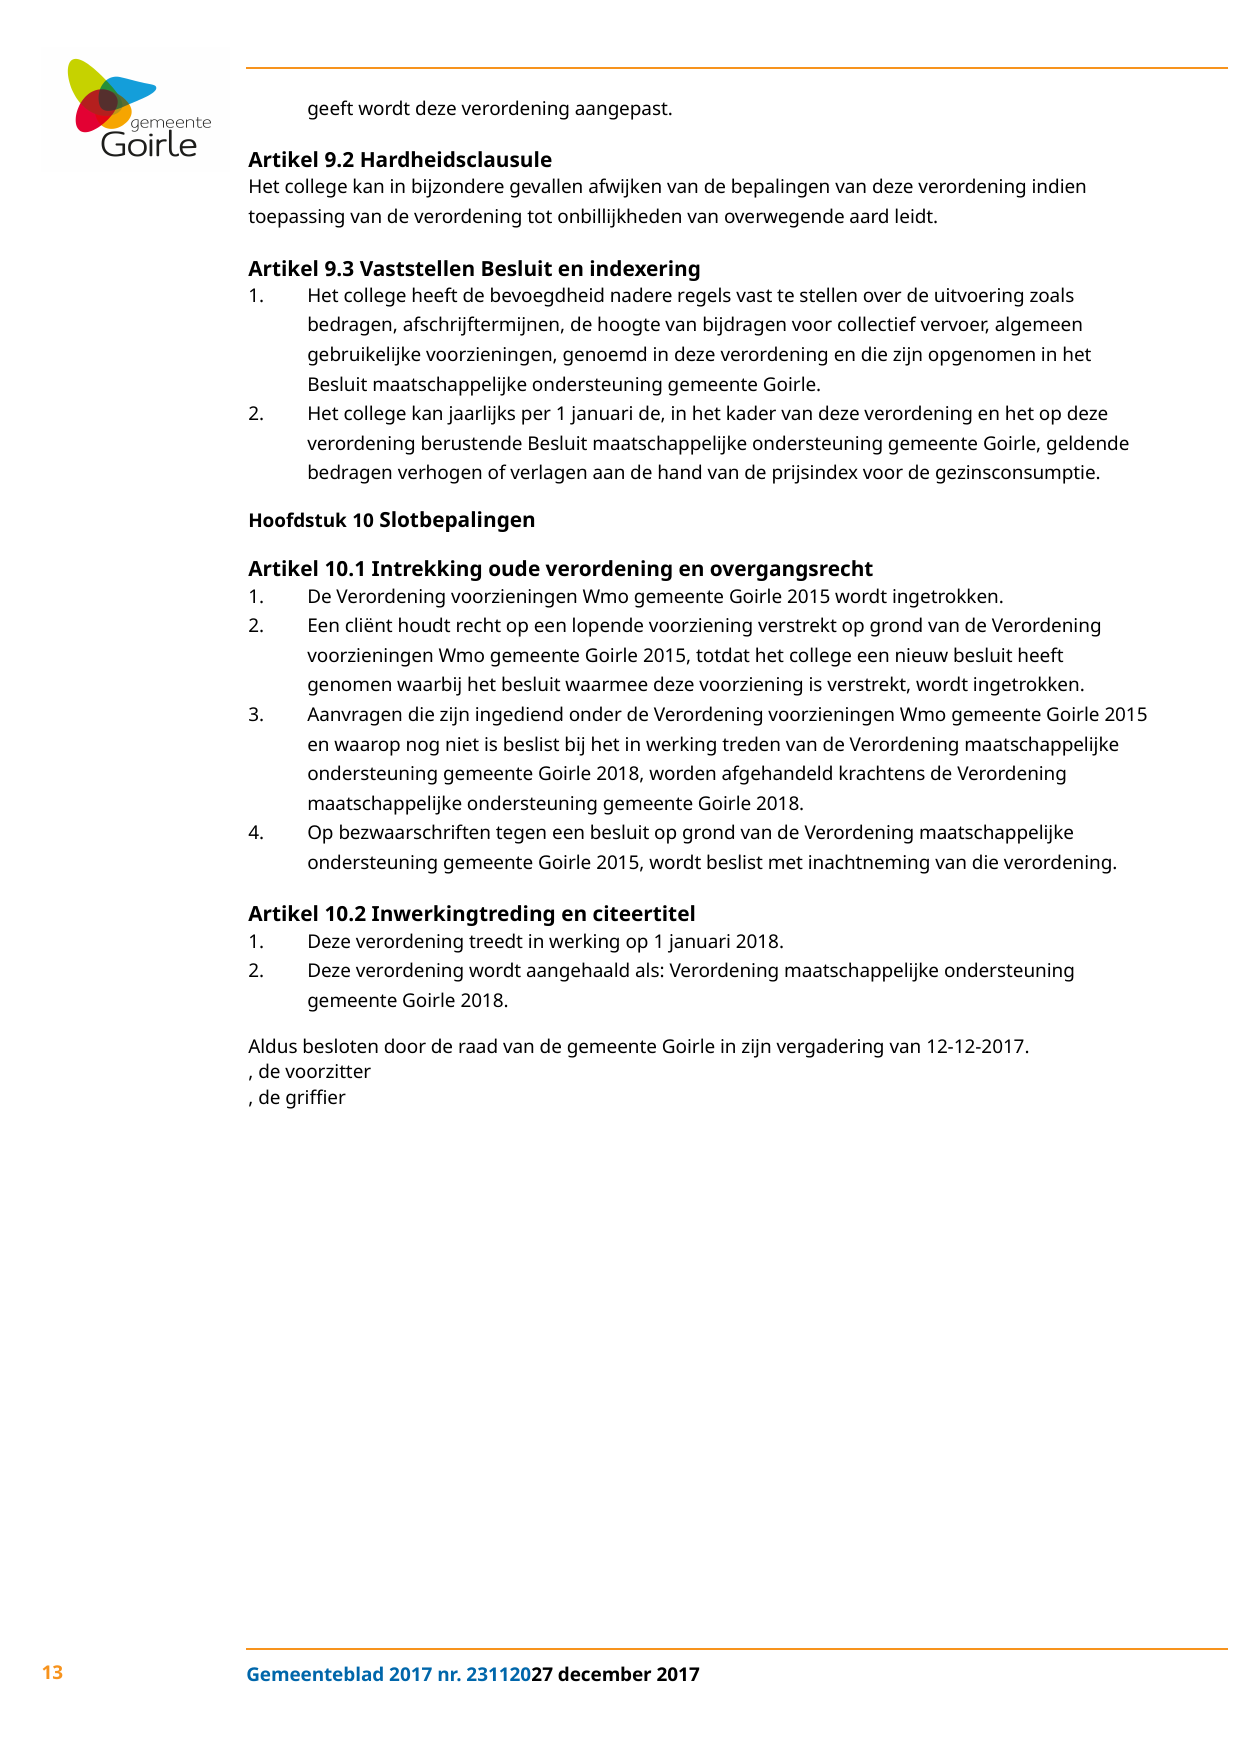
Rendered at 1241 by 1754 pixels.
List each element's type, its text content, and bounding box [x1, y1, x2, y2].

list Deze verordening wordt aangehaald als: Verordening maatschappelijke ondersteuning gemeente Goirle 2018. [248, 958, 1152, 1013]
text Artikel 9.3 Vaststellen Besluit en indexering [248, 254, 1152, 282]
list Op bezwaarschriften tegen een besluit op grond van de Verordening maatschappelijke ondersteuning gemeente Goirle 2015, wordt beslist met inachtneming van die verordening. [248, 819, 1152, 875]
text Aldus besloten door de raad van de gemeente Goirle in zijn vergadering van 12-12-2017. [248, 1033, 1152, 1058]
list Het college kan jaarlijks per 1 januari de, in het kader van deze verordening en het op deze verordening berustende Besluit maatschappelijke ondersteuning gemeente Goirle, geldende bedragen verhogen of verlagen aan de hand van de prijsindex voor de gezinsconsumptie. [248, 400, 1152, 485]
text Artikel 10.2 Inwerkingtreding en citeertitel [248, 899, 1152, 928]
picture [41, 47, 231, 172]
list Aanvragen die zijn ingediend onder de Verordening voorzieningen Wmo gemeente Goirle 2015 en waarop nog niet is beslist bij het in werking treden van de Verordening maatschappelijke ondersteuning gemeente Goirle 2018, worden afgehandeld krachtens de Verordening maatschappelijke ondersteuning gemeente Goirle 2018. [248, 701, 1152, 816]
text Artikel 9.2 Hardheidsclausule [248, 145, 1152, 174]
list Het college heeft de bevoegdheid nadere regels vast te stellen over de uitvoering zoals bedragen, afschrijftermijnen, de hoogte van bijdragen voor collectief vervoer, algemeen gebruikelijke voorzieningen, genoemd in deze verordening en die zijn opgenomen in het Besluit maatschappelijke ondersteuning gemeente Goirle. [248, 282, 1152, 397]
text Hoofdstuk 10 Slotbepalingen [248, 505, 1152, 534]
text Artikel 10.1 Intrekking oude verordening en overgangsrecht [248, 554, 1152, 583]
list De Verordening voorzieningen Wmo gemeente Goirle 2015 wordt ingetrokken. [248, 583, 1152, 609]
text , de griffier [248, 1084, 1152, 1110]
text Het college kan in bijzondere gevallen afwijken van de bepalingen van deze verordening indien toepassing van de verordening tot onbillijkheden van overwegende aard leidt. [248, 174, 1152, 229]
list Deze verordening treedt in werking op 1 januari 2018. [248, 928, 1152, 954]
list geeft wordt deze verordening aangepast. [248, 95, 1152, 121]
list Een cliënt houdt recht op een lopende voorziening verstrekt op grond van de Verordening voorzieningen Wmo gemeente Goirle 2015, totdat het college een nieuw besluit heeft genomen waarbij het besluit waarmee deze voorziening is verstrekt, wordt ingetrokken. [248, 612, 1152, 697]
text , de voorzitter [248, 1058, 1152, 1084]
